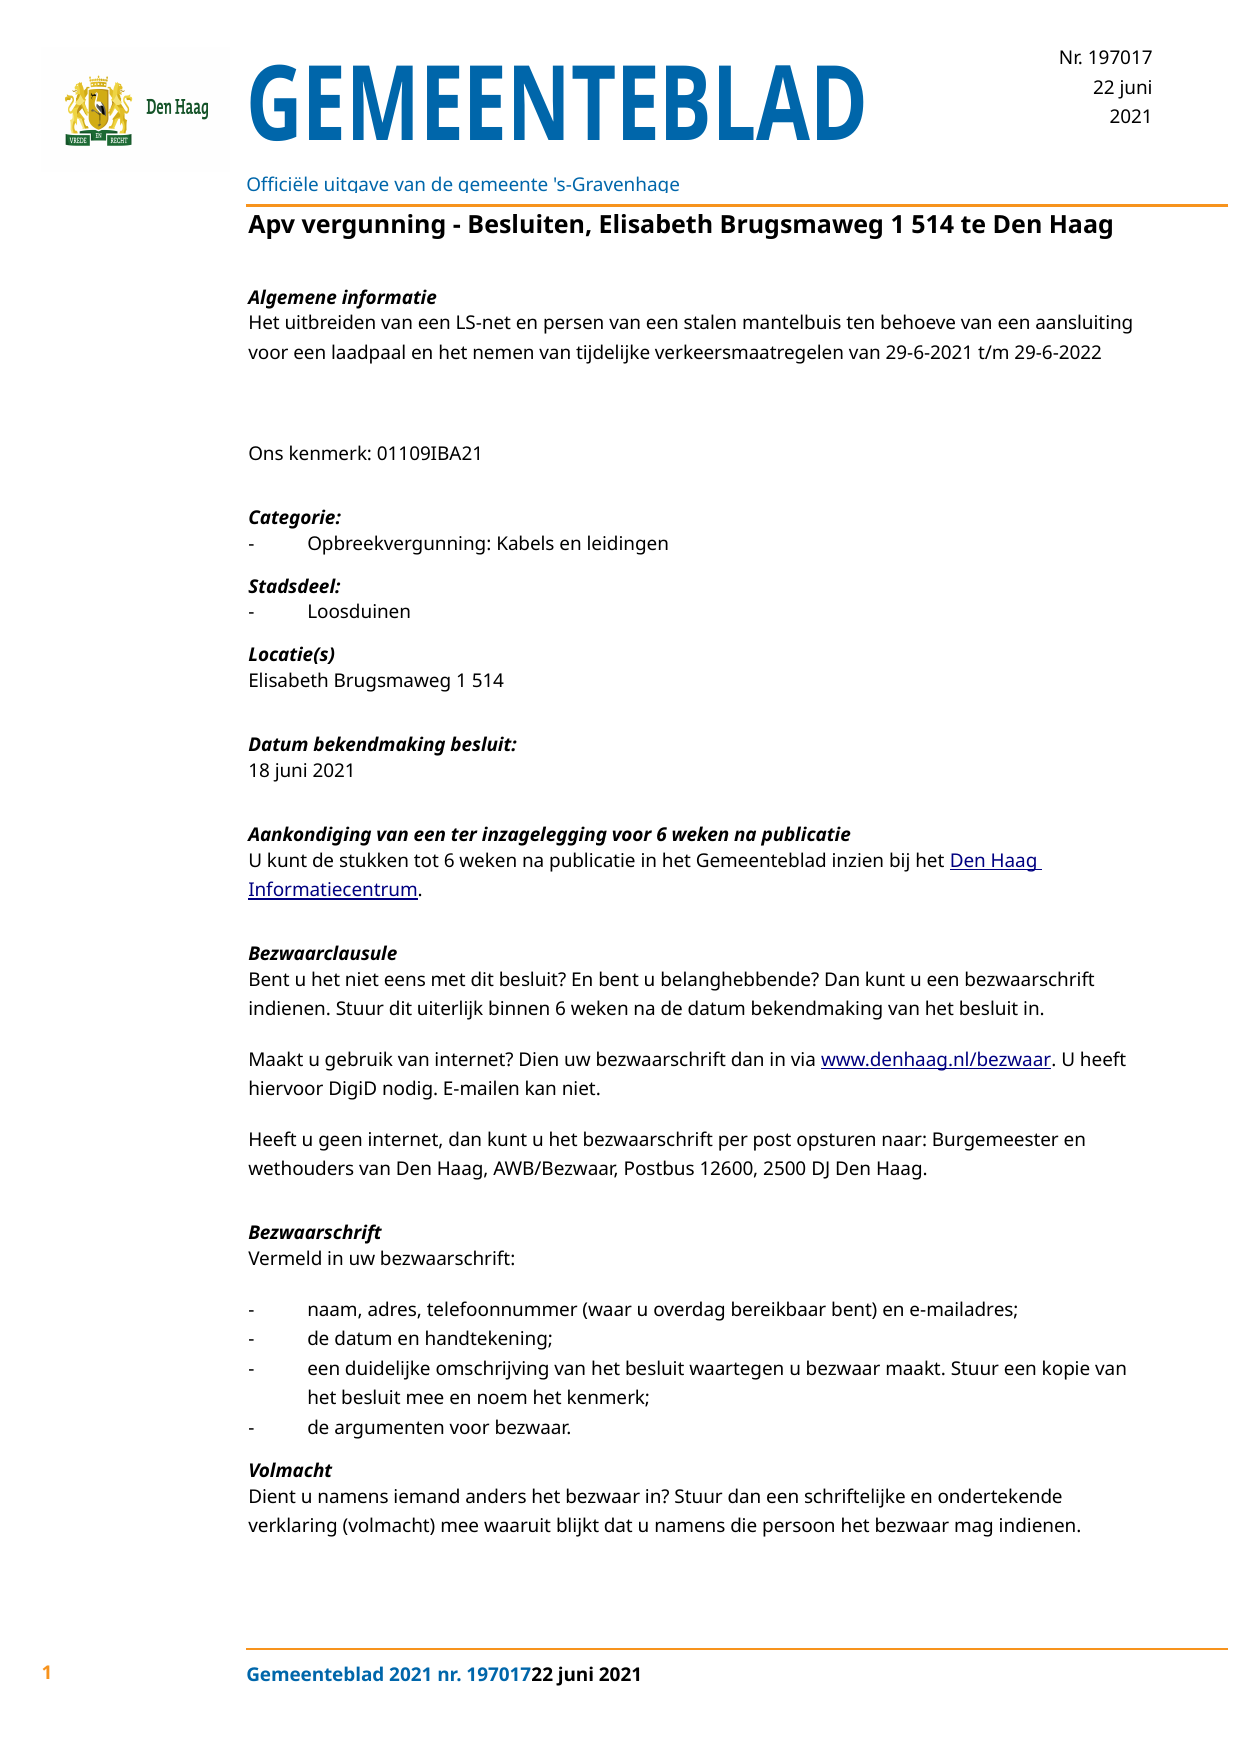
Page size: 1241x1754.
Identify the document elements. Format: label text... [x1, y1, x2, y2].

list een duidelijke omschrijving van het besluit waartegen u bezwaar maakt. Stuur een kopie van het besluit mee en noem het kenmerk; [248, 1355, 1152, 1410]
list de datum en handtekening; [248, 1325, 1152, 1351]
list naam, adres, telefoonnummer (waar u overdag bereikbaar bent) en e-mailadres; [248, 1296, 1152, 1321]
text Dient u namens iemand anders het bezwaar in? Stuur dan een schriftelijke en ondertekende verklaring (volmacht) mee waaruit blijkt dat u namens die persoon het bezwaar mag indienen. [248, 1483, 1152, 1538]
text Bezwaarclausule [248, 940, 1152, 966]
text Datum bekendmaking besluit: [248, 731, 1152, 757]
text Algemene informatie [248, 284, 1152, 309]
picture [41, 47, 231, 172]
text Bezwaarschrift [248, 1219, 1152, 1245]
list de argumenten voor bezwaar. [248, 1414, 1152, 1440]
text Stadsdeel: [248, 573, 1152, 598]
text Aankondiging van een ter inzagelegging voor 6 weken na publicatie [248, 821, 1152, 847]
list Opbreekvergunning: Kabels en leidingen [248, 530, 1152, 555]
text Locatie(s) [248, 642, 1152, 667]
text Ons kenmerk: 01109IBA21 [248, 440, 1152, 466]
text 18 juni 2021 [248, 757, 1152, 783]
text Heeft u geen internet, dan kunt u het bezwaarschrift per post opsturen naar: Burgemeester en wethouders van Den Haag, AWB/Bezwaar, Postbus 12600, 2500 DJ Den Haag. [248, 1126, 1152, 1181]
text Het uitbreiden van een LS-net en persen van een stalen mantelbuis ten behoeve van een aansluiting voor een laadpaal en het nemen van tijdelijke verkeersmaatregelen van 29-6-2021 t/m 29-6-2022 [248, 309, 1152, 365]
text Vermeld in uw bezwaarschrift: [248, 1245, 1152, 1271]
text Volmacht [248, 1457, 1152, 1483]
text Bent u het niet eens met dit besluit? En bent u belanghebbende? Dan kunt u een bezwaarschrift indienen. Stuur dit uiterlijk binnen 6 weken na de datum bekendmaking van het besluit in. [248, 966, 1152, 1021]
text Maakt u gebruik van internet? Dien uw bezwaarschrift dan in via www.denhaag.nl/bezwaar. U heeft hiervoor DigiD nodig. E-mailen kan niet. [248, 1046, 1152, 1101]
list Loosduinen [248, 598, 1152, 624]
text U kunt de stukken tot 6 weken na publicatie in het Gemeenteblad inzien bij het Den Haag Informatiecentrum. [248, 847, 1152, 902]
text Categorie: [248, 504, 1152, 530]
text Elisabeth Brugsmaweg 1 514 [248, 667, 1152, 693]
text Apv vergunning - Besluiten, Elisabeth Brugsmaweg 1 514 te Den Haag [248, 207, 1152, 241]
